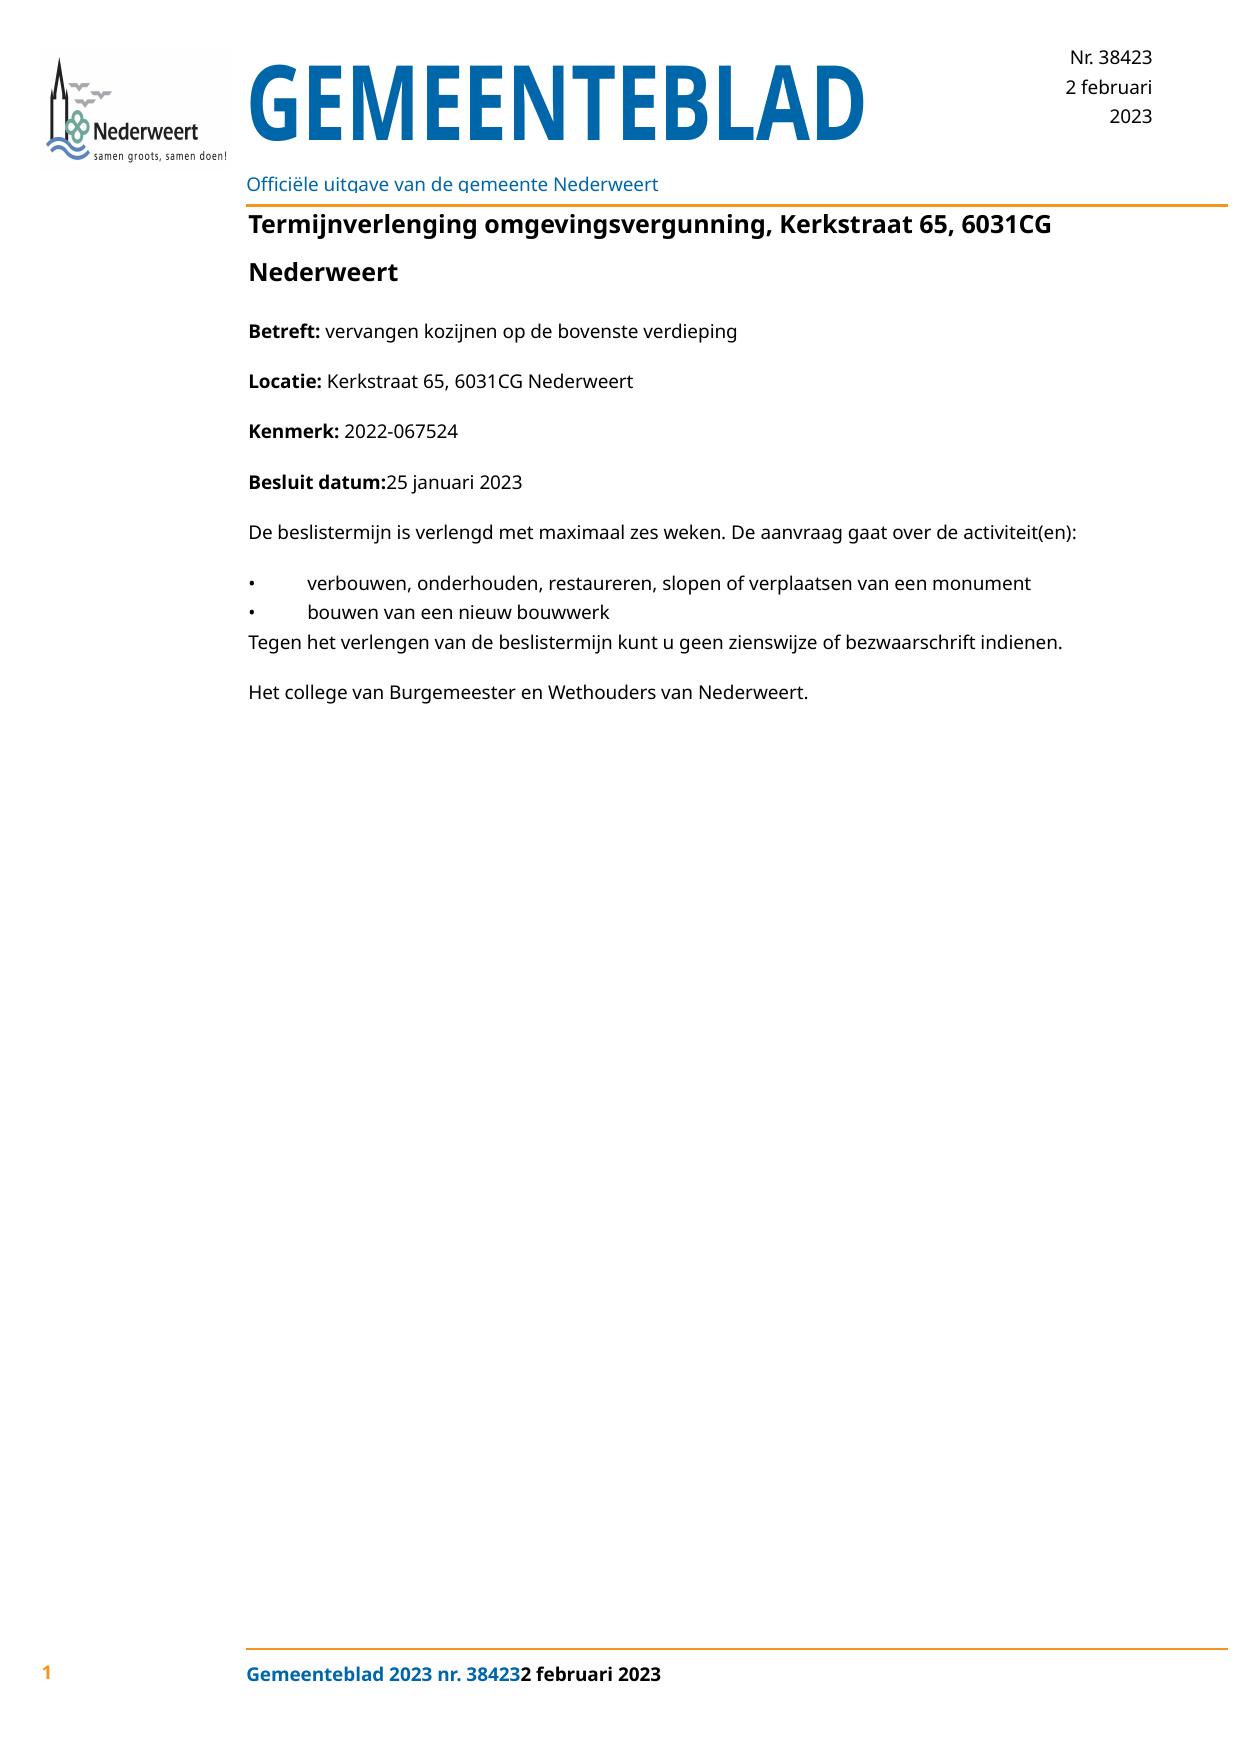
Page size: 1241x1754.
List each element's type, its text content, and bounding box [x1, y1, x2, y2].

picture [41, 47, 231, 172]
text Het college van Burgemeester en Wethouders van Nederweert. [248, 679, 1152, 705]
text De beslistermijn is verlengd met maximaal zes weken. De aanvraag gaat over de activiteit(en): [248, 519, 1152, 545]
text Betreft: vervangen kozijnen op de bovenste verdieping [248, 318, 1152, 344]
text Tegen het verlengen van de beslistermijn kunt u geen zienswijze of bezwaarschrift indienen. [248, 629, 1152, 655]
list bouwen van een nieuw bouwwerk [248, 599, 1152, 625]
text Kenmerk: 2022-067524 [248, 419, 1152, 444]
text Locatie: Kerkstraat 65, 6031CG Nederweert [248, 368, 1152, 394]
text Termijnverlenging omgevingsvergunning, Kerkstraat 65, 6031CG Nederweert [248, 207, 1152, 288]
list verbouwen, onderhouden, restaureren, slopen of verplaatsen van een monument [248, 570, 1152, 596]
text Besluit datum:25 januari 2023 [248, 469, 1152, 495]
